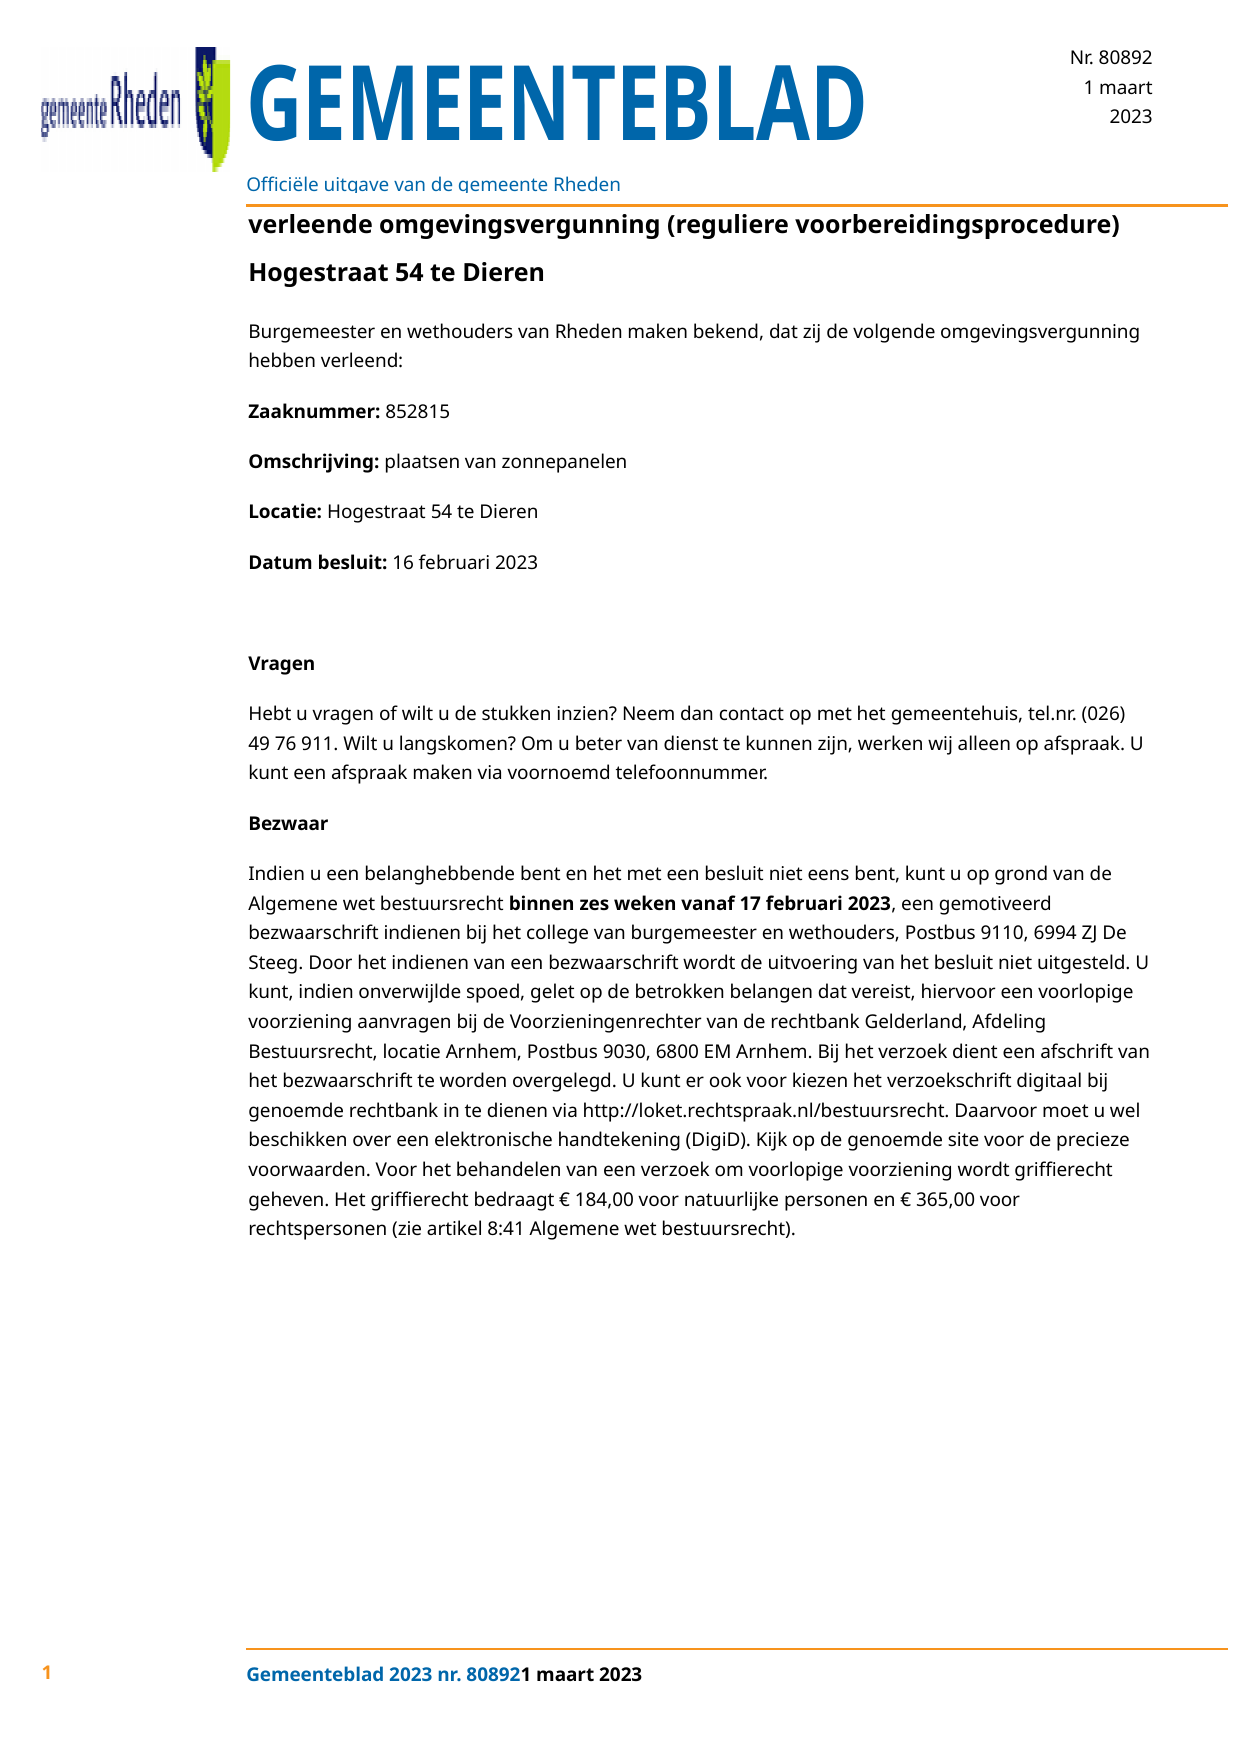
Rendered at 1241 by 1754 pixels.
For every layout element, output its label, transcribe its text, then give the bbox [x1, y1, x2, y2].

text Vragen [248, 650, 1152, 676]
text Locatie: Hogestraat 54 te Dieren [248, 499, 1152, 524]
text Bezwaar [248, 810, 1152, 836]
text Zaaknummer: 852815 [248, 398, 1152, 424]
text Datum besluit: 16 februari 2023 [248, 549, 1152, 575]
text Omschrijving: plaatsen van zonnepanelen [248, 448, 1152, 474]
text Burgemeester en wethouders van Rheden maken bekend, dat zij de volgende omgevingsvergunning hebben verleend: [248, 318, 1152, 373]
text Hebt u vragen of wilt u de stukken inzien? Neem dan contact op met het gemeentehuis, tel.nr. (026) 49 76 911. Wilt u langskomen? Om u beter van dienst te kunnen zijn, werken wij alleen op afspraak. U kunt een afspraak maken via voornoemd telefoonnummer. [248, 700, 1152, 785]
text verleende omgevingsvergunning (reguliere voorbereidingsprocedure) Hogestraat 54 te Dieren [248, 207, 1152, 288]
text Indien u een belanghebbende bent en het met een besluit niet eens bent, kunt u op grond van de Algemene wet bestuursrecht binnen zes weken vanaf 17 februari 2023, een gemotiveerd bezwaarschrift indienen bij het college van burgemeester en wethouders, Postbus 9110, 6994 ZJ De Steeg. Door het indienen van een bezwaarschrift wordt de uitvoering van het besluit niet uitgesteld. U kunt, indien onverwijlde spoed, gelet op de betrokken belangen dat vereist, hiervoor een voorlopige voorziening aanvragen bij de Voorzieningenrechter van de rechtbank Gelderland, Afdeling Bestuursrecht, locatie Arnhem, Postbus 9030, 6800 EM Arnhem. Bij het verzoek dient een afschrift van het bezwaarschrift te worden overgelegd. U kunt er ook voor kiezen het verzoekschrift digitaal bij genoemde rechtbank in te dienen via http://loket.rechtspraak.nl/bestuursrecht. Daarvoor moet u wel beschikken over een elektronische handtekening (DigiD). Kijk op de genoemde site voor de precieze voorwaarden. Voor het behandelen van een verzoek om voorlopige voorziening wordt griffierecht geheven. Het griffierecht bedraagt € 184,00 voor natuurlijke personen en € 365,00 voor rechtspersonen (zie artikel 8:41 Algemene wet bestuursrecht). [248, 860, 1152, 1241]
picture [41, 47, 231, 172]
